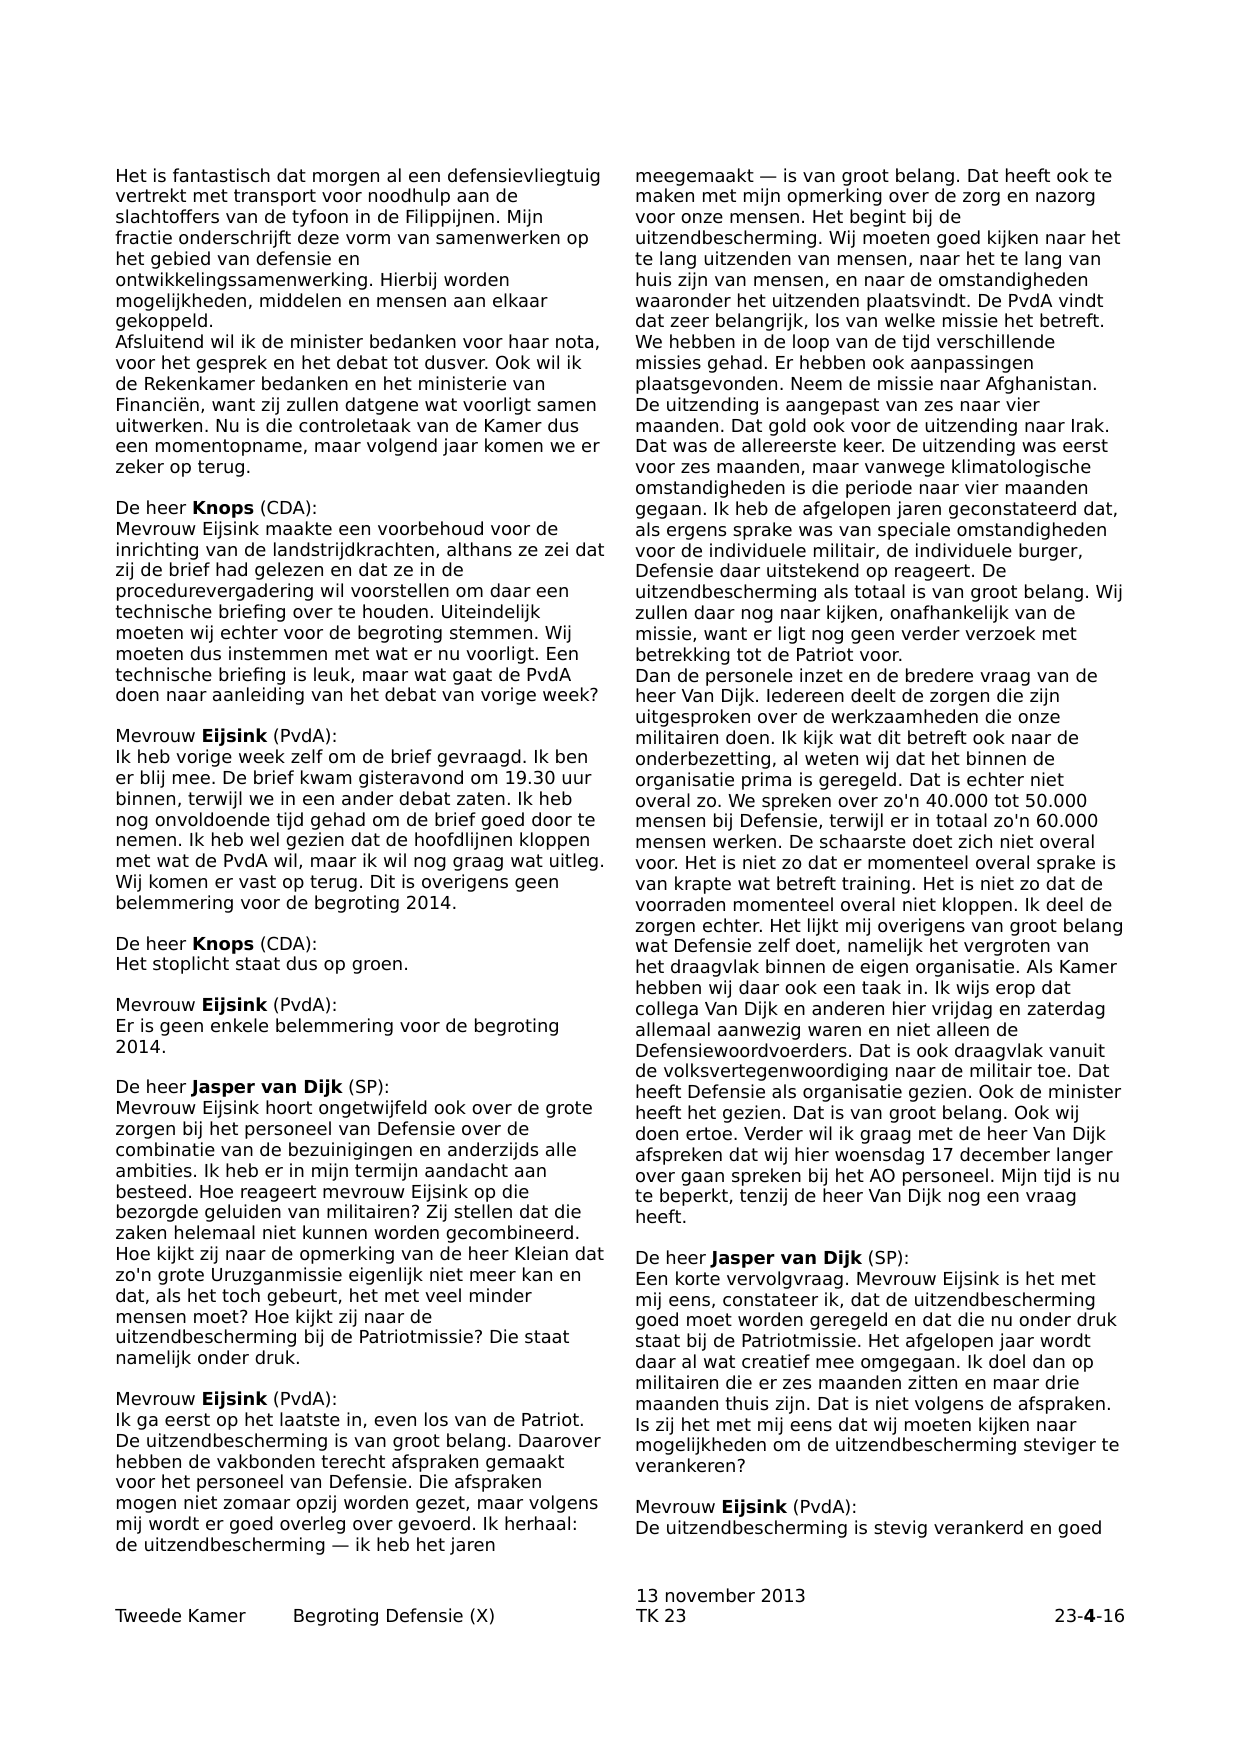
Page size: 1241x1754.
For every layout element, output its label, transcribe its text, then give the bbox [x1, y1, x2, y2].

text Dan de personele inzet en de bredere vraag van de heer Van Dijk. Iedereen deelt de zorgen die zijn uitgesproken over de werkzaamheden die onze militairen doen. Ik kijk wat dit betreft ook naar de onderbezetting, al weten wij dat het binnen de organisatie prima is geregeld. Dat is echter niet overal zo. We spreken over zo'n 40.000 tot 50.000 mensen bij Defensie, terwijl er in totaal zo'n 60.000 mensen werken. De schaarste doet zich niet overal voor. Het is niet zo dat er momenteel overal sprake is van krapte wat betreft training. Het is niet zo dat de voorraden momenteel overal niet kloppen. Ik deel de zorgen echter. Het lijkt mij overigens van groot belang wat Defensie zelf doet, namelijk het vergroten van het draagvlak binnen de eigen organisatie. Als Kamer hebben wij daar ook een taak in. Ik wijs erop dat collega Van Dijk en anderen hier vrijdag en zaterdag allemaal aanwezig waren en niet alleen de Defensiewoordvoerders. Dat is ook draagvlak vanuit de volksvertegenwoordiging naar de militair toe. Dat heeft Defensie als organisatie gezien. Ook de minister heeft het gezien. Dat is van groot belang. Ook wij doen ertoe. Verder wil ik graag met de heer Van Dijk afspreken dat wij hier woensdag 17 december langer over gaan spreken bij het AO personeel. Mijn tijd is nu te beperkt, tenzij de heer Van Dijk nog een vraag heeft. [635, 665, 1125, 1228]
text De heer Jasper van Dijk (SP): [635, 1248, 1125, 1268]
text De heer Jasper van Dijk (SP): [115, 1077, 605, 1098]
text Mevrouw Eijsink maakte een voorbehoud voor de inrichting van de landstrijdkrachten, althans ze zei dat zij de brief had gelezen en dat ze in de procedurevergadering wil voorstellen om daar een technische briefing over te houden. Uiteindelijk moeten wij echter voor de begroting stemmen. Wij moeten dus instemmen met wat er nu voorligt. Een technische briefing is leuk, maar wat gaat de PvdA doen naar aanleiding van het debat van vorige week? [115, 518, 605, 706]
text Mevrouw Eijsink (PvdA): [115, 995, 605, 1016]
text Mevrouw Eijsink (PvdA): [115, 1389, 605, 1410]
text De heer Knops (CDA): [115, 933, 605, 954]
text Ik heb vorige week zelf om de brief gevraagd. Ik ben er blij mee. De brief kwam gisteravond om 19.30 uur binnen, terwijl we in een ander debat zaten. Ik heb nog onvoldoende tijd gehad om de brief goed door te nemen. Ik heb wel gezien dat de hoofdlijnen kloppen met wat de PvdA wil, maar ik wil nog graag wat uitleg. Wij komen er vast op terug. Dit is overigens geen belemmering voor de begroting 2014. [115, 747, 605, 913]
text Mevrouw Eijsink (PvdA): [635, 1497, 1125, 1518]
text Mevrouw Eijsink (PvdA): [115, 726, 605, 747]
text De heer Knops (CDA): [115, 498, 605, 518]
text Afsluitend wil ik de minister bedanken voor haar nota, voor het gesprek en het debat tot dusver. Ook wil ik de Rekenkamer bedanken en het ministerie van Financiën, want zij zullen datgene wat voorligt samen uitwerken. Nu is die controletaak van de Kamer dus een momentopname, maar volgend jaar komen we er zeker op terug. [115, 332, 605, 478]
text Er is geen enkele belemmering voor de begroting 2014. [115, 1016, 605, 1057]
text Ik ga eerst op het laatste in, even los van de Patriot. De uitzendbescherming is van groot belang. Daarover hebben de vakbonden terecht afspraken gemaakt voor het personeel van Defensie. Die afspraken mogen niet zomaar opzij worden gezet, maar volgens mij wordt er goed overleg over gevoerd. Ik herhaal: de uitzendbescherming — ik heb het jaren [115, 1410, 605, 1556]
text Het stoplicht staat dus op groen. [115, 954, 605, 975]
text meegemaakt — is van groot belang. Dat heeft ook te maken met mijn opmerking over de zorg en nazorg voor onze mensen. Het begint bij de uitzendbescherming. Wij moeten goed kijken naar het te lang uitzenden van mensen, naar het te lang van huis zijn van mensen, en naar de omstandigheden waaronder het uitzenden plaatsvindt. De PvdA vindt dat zeer belangrijk, los van welke missie het betreft. We hebben in de loop van de tijd verschillende missies gehad. Er hebben ook aanpassingen plaatsgevonden. Neem de missie naar Afghanistan. De uitzending is aangepast van zes naar vier maanden. Dat gold ook voor de uitzending naar Irak. Dat was de allereerste keer. De uitzending was eerst voor zes maanden, maar vanwege klimatologische omstandigheden is die periode naar vier maanden gegaan. Ik heb de afgelopen jaren geconstateerd dat, als ergens sprake was van speciale omstandigheden voor de individuele militair, de individuele burger, Defensie daar uitstekend op reageert. De uitzendbescherming als totaal is van groot belang. Wij zullen daar nog naar kijken, onafhankelijk van de missie, want er ligt nog geen verder verzoek met betrekking tot de Patriot voor. [635, 165, 1125, 665]
text Het is fantastisch dat morgen al een defensievliegtuig vertrekt met transport voor noodhulp aan de slachtoffers van de tyfoon in de Filippijnen. Mijn fractie onderschrijft deze vorm van samenwerken op het gebied van defensie en ontwikkelingssamenwerking. Hierbij worden mogelijkheden, middelen en mensen aan elkaar gekoppeld. [115, 165, 605, 332]
text Een korte vervolgvraag. Mevrouw Eijsink is het met mij eens, constateer ik, dat de uitzendbescherming goed moet worden geregeld en dat die nu onder druk staat bij de Patriotmissie. Het afgelopen jaar wordt daar al wat creatief mee omgegaan. Ik doel dan op militairen die er zes maanden zitten en maar drie maanden thuis zijn. Dat is niet volgens de afspraken. Is zij het met mij eens dat wij moeten kijken naar mogelijkheden om de uitzendbescherming steviger te verankeren? [635, 1268, 1125, 1477]
text Mevrouw Eijsink hoort ongetwijfeld ook over de grote zorgen bij het personeel van Defensie over de combinatie van de bezuinigingen en anderzijds alle ambities. Ik heb er in mijn termijn aandacht aan besteed. Hoe reageert mevrouw Eijsink op die bezorgde geluiden van militairen? Zij stellen dat die zaken helemaal niet kunnen worden gecombineerd. Hoe kijkt zij naar de opmerking van de heer Kleian dat zo'n grote Uruzganmissie eigenlijk niet meer kan en dat, als het toch gebeurt, het met veel minder mensen moet? Hoe kijkt zij naar de uitzendbescherming bij de Patriotmissie? Die staat namelijk onder druk. [115, 1098, 605, 1369]
text De uitzendbescherming is stevig verankerd en goed [635, 1518, 1125, 1538]
